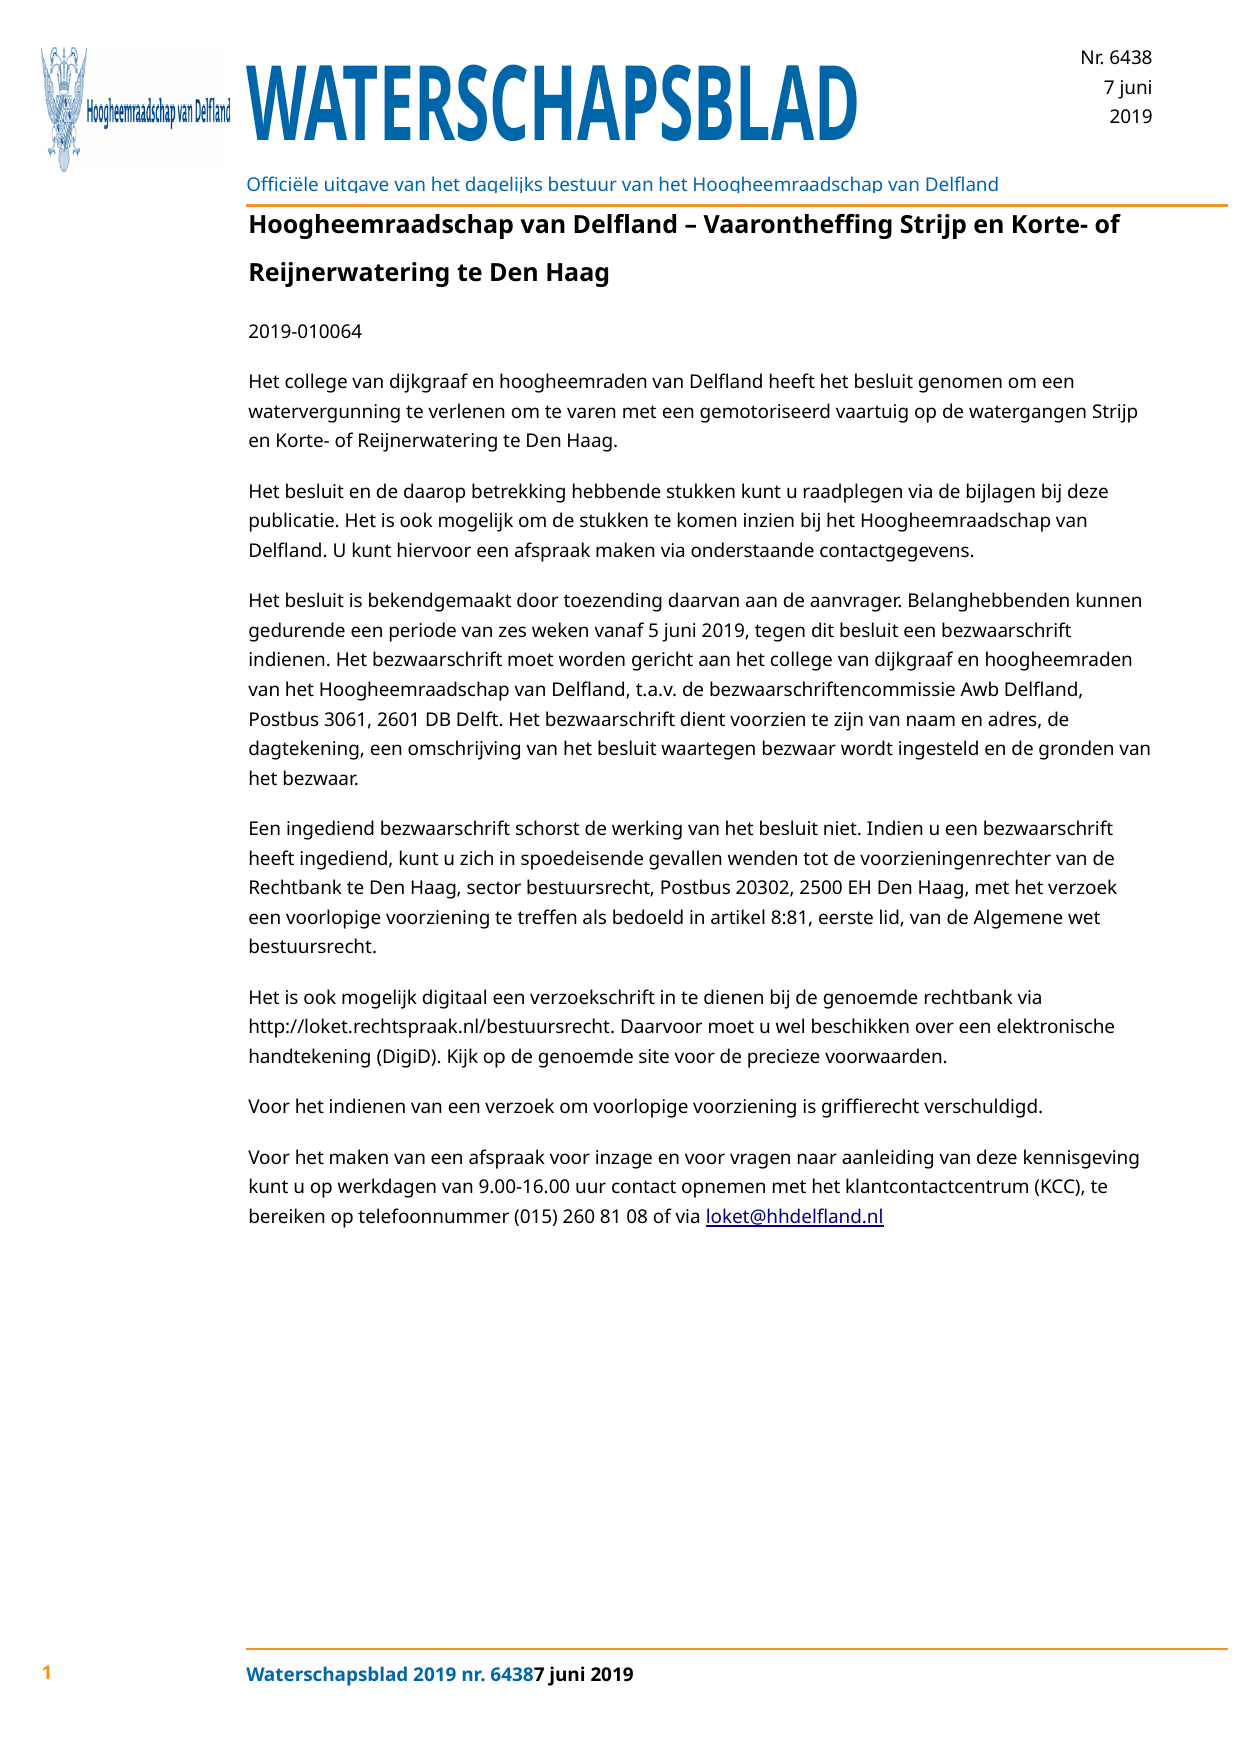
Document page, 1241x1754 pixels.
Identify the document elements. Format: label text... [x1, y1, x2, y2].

text Hoogheemraadschap van Delfland – Vaarontheffing Strijp en Korte- of Reijnerwatering te Den Haag [248, 207, 1152, 288]
text Het besluit en de daarop betrekking hebbende stukken kunt u raadplegen via de bijlagen bij deze publicatie. Het is ook mogelijk om de stukken te komen inzien bij het Hoogheemraadschap van Delfland. U kunt hiervoor een afspraak maken via onderstaande contactgegevens. [248, 478, 1152, 563]
text Voor het indienen van een verzoek om voorlopige voorziening is griffierecht verschuldigd. [248, 1094, 1152, 1119]
picture [41, 47, 231, 172]
text Voor het maken van een afspraak voor inzage en voor vragen naar aanleiding van deze kennisgeving kunt u op werkdagen van 9.00-16.00 uur contact opnemen met het klantcontactcentrum (KCC), te bereiken op telefoonnummer (015) 260 81 08 of via loket@hhdelfland.nl [248, 1144, 1152, 1229]
text Een ingediend bezwaarschrift schorst de werking van het besluit niet. Indien u een bezwaarschrift heeft ingediend, kunt u zich in spoedeisende gevallen wenden tot de voorzieningenrechter van de Rechtbank te Den Haag, sector bestuursrecht, Postbus 20302, 2500 EH Den Haag, met het verzoek een voorlopige voorziening te treffen als bedoeld in artikel 8:81, eerste lid, van de Algemene wet bestuursrecht. [248, 815, 1152, 959]
text Het besluit is bekendgemaakt door toezending daarvan aan de aanvrager. Belanghebbenden kunnen gedurende een periode van zes weken vanaf 5 juni 2019, tegen dit besluit een bezwaarschrift indienen. Het bezwaarschrift moet worden gericht aan het college van dijkgraaf en hoogheemraden van het Hoogheemraadschap van Delfland, t.a.v. de bezwaarschriftencommissie Awb Delfland, Postbus 3061, 2601 DB Delft. Het bezwaarschrift dient voorzien te zijn van naam en adres, de dagtekening, een omschrijving van het besluit waartegen bezwaar wordt ingesteld en de gronden van het bezwaar. [248, 587, 1152, 791]
text Het college van dijkgraaf en hoogheemraden van Delfland heeft het besluit genomen om een watervergunning te verlenen om te varen met een gemotoriseerd vaartuig op de watergangen Strijp en Korte- of Reijnerwatering te Den Haag. [248, 368, 1152, 453]
text 2019-010064 [248, 318, 1152, 344]
text Het is ook mogelijk digitaal een verzoekschrift in te dienen bij de genoemde rechtbank via http://loket.rechtspraak.nl/bestuursrecht. Daarvoor moet u wel beschikken over een elektronische handtekening (DigiD). Kijk op de genoemde site voor de precieze voorwaarden. [248, 984, 1152, 1069]
